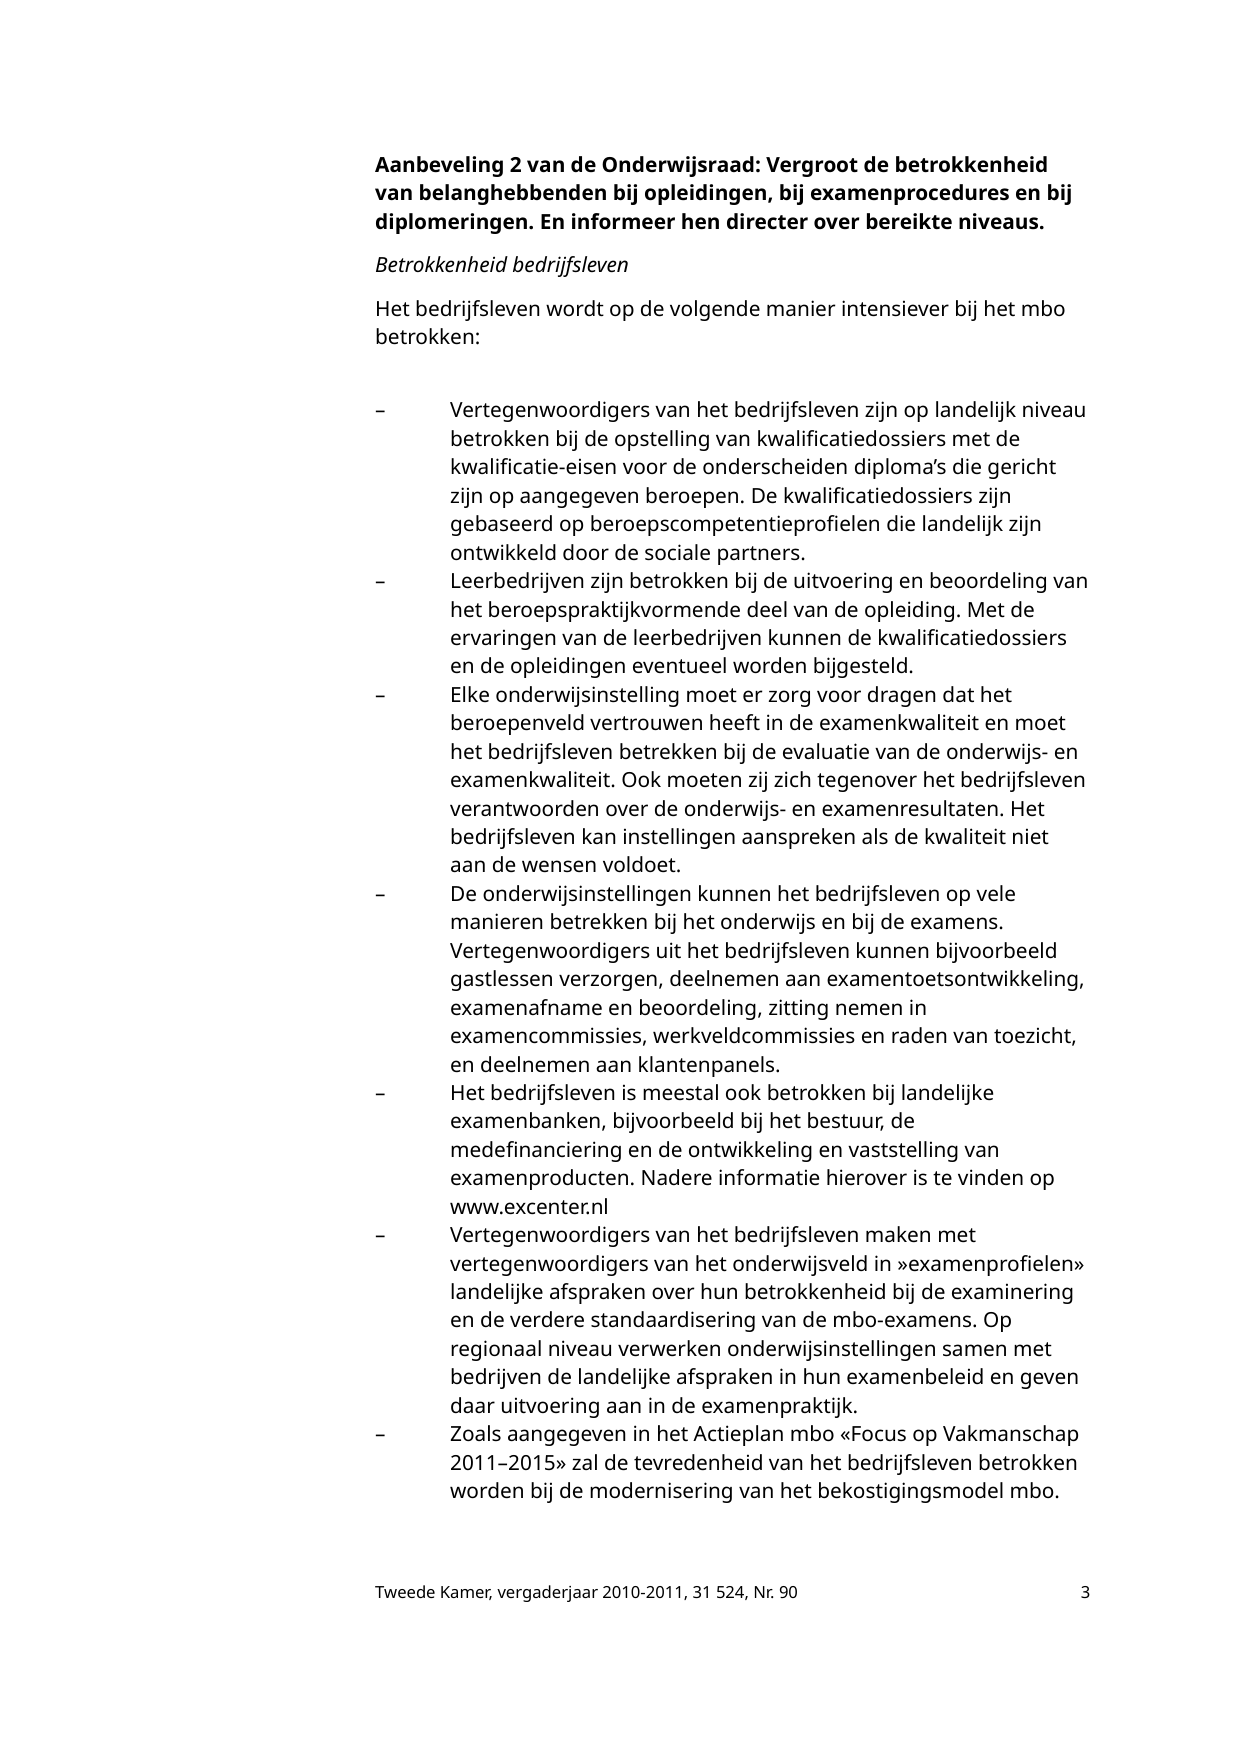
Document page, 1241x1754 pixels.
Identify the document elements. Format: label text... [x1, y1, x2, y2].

list Vertegenwoordigers van het bedrijfsleven zijn op landelijk niveau betrokken bij de opstelling van kwalificatiedossiers met de kwalificatie-eisen voor de onderscheiden diploma’s die gericht zijn op aangegeven beroepen. De kwalificatiedossiers zijn gebaseerd op beroepscompetentieprofielen die landelijk zijn ontwikkeld door de sociale partners. [375, 396, 1090, 566]
list Elke onderwijsinstelling moet er zorg voor dragen dat het beroepenveld vertrouwen heeft in de examenkwaliteit en moet het bedrijfsleven betrekken bij de evaluatie van de onderwijs- en examenkwaliteit. Ook moeten zij zich tegenover het bedrijfsleven verantwoorden over de onderwijs- en examenresultaten. Het bedrijfsleven kan instellingen aanspreken als de kwaliteit niet aan de wensen voldoet. [375, 680, 1090, 879]
list De onderwijsinstellingen kunnen het bedrijfsleven op vele manieren betrekken bij het onderwijs en bij de examens. Vertegenwoordigers uit het bedrijfsleven kunnen bijvoorbeeld gastlessen verzorgen, deelnemen aan examentoetsontwikkeling, examenafname en beoordeling, zitting nemen in examencommissies, werkveldcommissies en raden van toezicht, en deelnemen aan klantenpanels. [375, 879, 1090, 1078]
text Aanbeveling 2 van de Onderwijsraad: Vergroot de betrokkenheid van belanghebbenden bij opleidingen, bij examenprocedures en bij diplomeringen. En informeer hen directer over bereikte niveaus. [375, 150, 1090, 235]
text Het bedrijfsleven wordt op de volgende manier intensiever bij het mbo betrokken: [375, 294, 1090, 351]
list Zoals aangegeven in het Actieplan mbo «Focus op Vakmanschap 2011–2015» zal de tevredenheid van het bedrijfsleven betrokken worden bij de modernisering van het bekostigingsmodel mbo. [375, 1419, 1090, 1505]
list Het bedrijfsleven is meestal ook betrokken bij landelijke examenbanken, bijvoorbeeld bij het bestuur, de medefinanciering en de ontwikkeling en vaststelling van examenproducten. Nadere informatie hierover is te vinden op www.excenter.nl [375, 1078, 1090, 1220]
list Leerbedrijven zijn betrokken bij de uitvoering en beoordeling van het beroepspraktijkvormende deel van de opleiding. Met de ervaringen van de leerbedrijven kunnen de kwalificatiedossiers en de opleidingen eventueel worden bijgesteld. [375, 566, 1090, 680]
text Betrokkenheid bedrijfsleven [375, 250, 1090, 279]
list Vertegenwoordigers van het bedrijfsleven maken met vertegenwoordigers van het onderwijsveld in »examenprofielen» landelijke afspraken over hun betrokkenheid bij de examinering en de verdere standaardisering van de mbo-examens. Op regionaal niveau verwerken onderwijsinstellingen samen met bedrijven de landelijke afspraken in hun examenbeleid en geven daar uitvoering aan in de examenpraktijk. [375, 1220, 1090, 1419]
